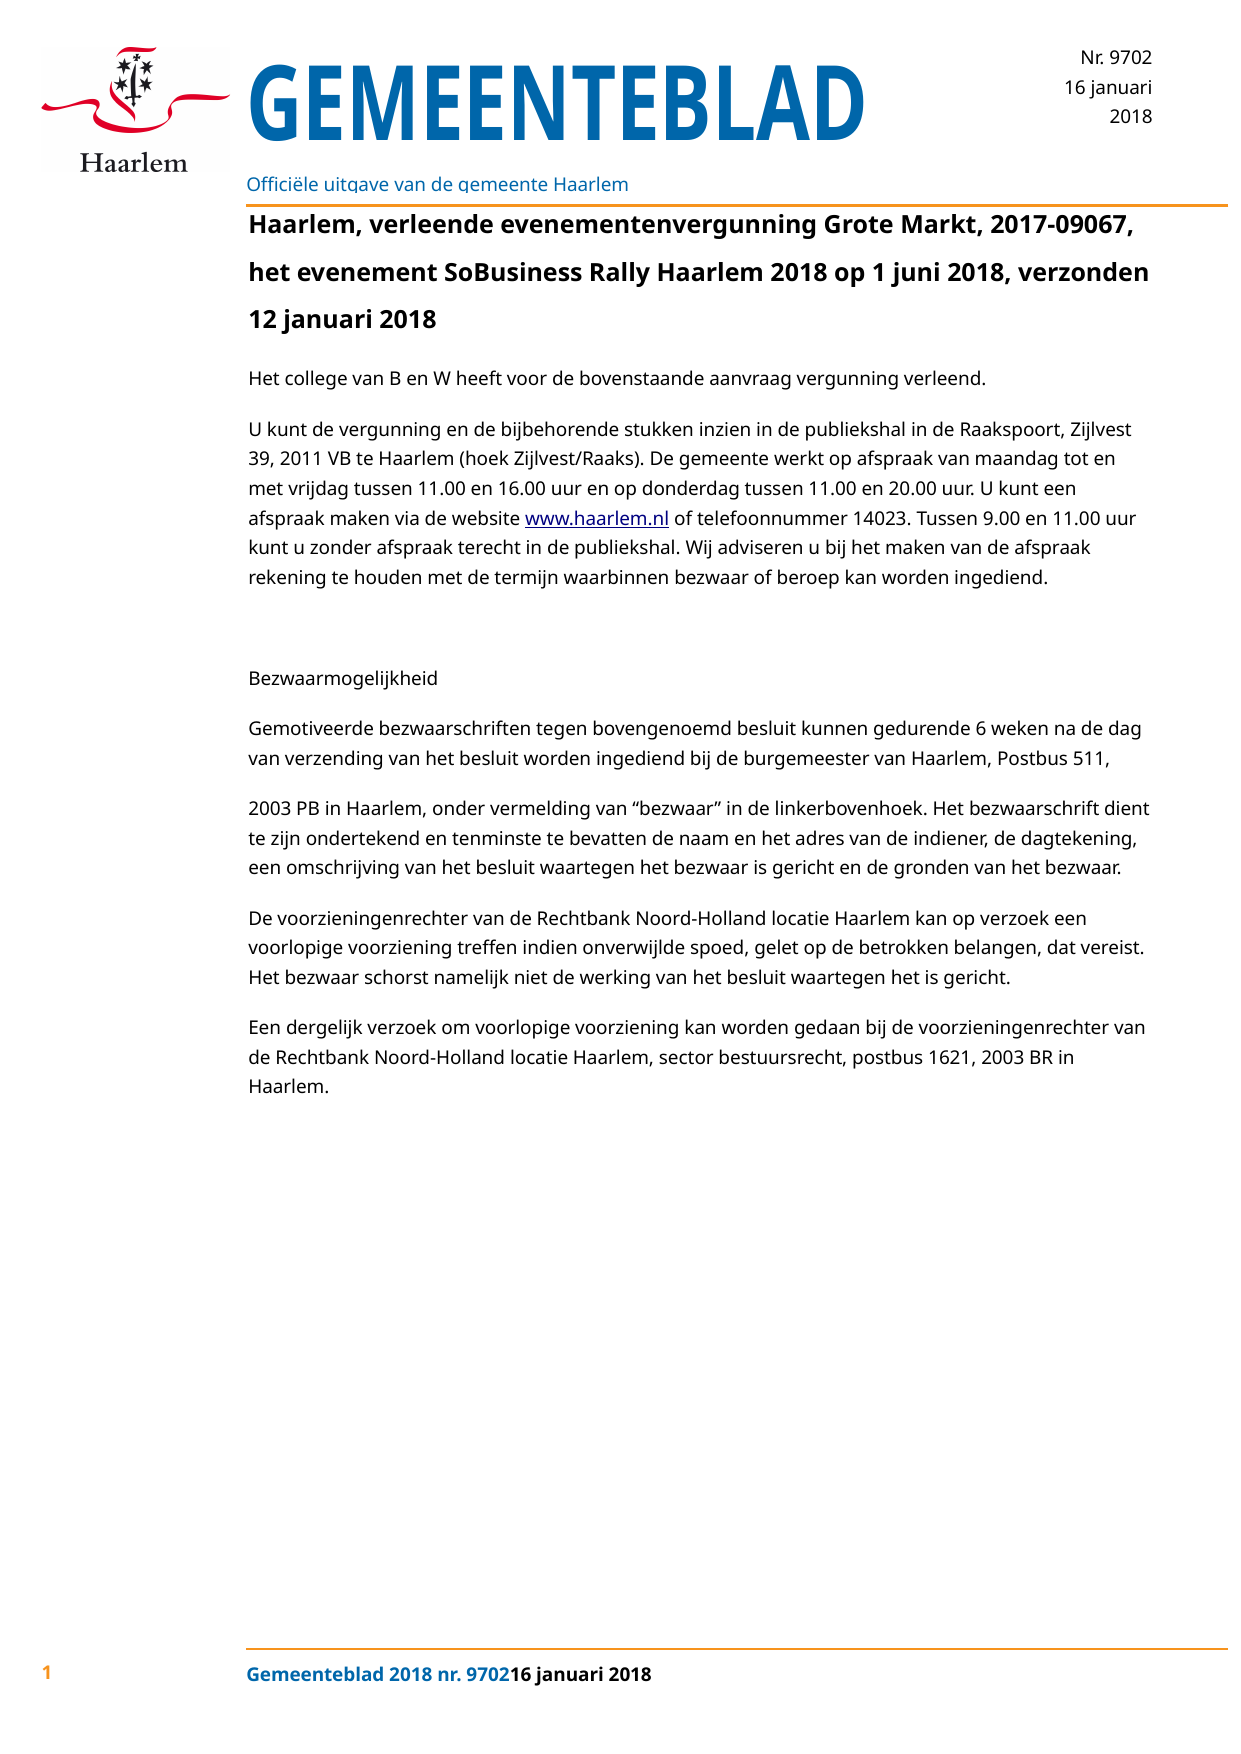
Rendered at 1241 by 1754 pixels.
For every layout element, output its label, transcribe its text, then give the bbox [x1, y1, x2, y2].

picture [41, 47, 231, 172]
text De voorzieningenrechter van de Rechtbank Noord-Holland locatie Haarlem kan op verzoek een voorlopige voorziening treffen indien onverwijlde spoed, gelet op de betrokken belangen, dat vereist. Het bezwaar schorst namelijk niet de werking van het besluit waartegen het is gericht. [248, 905, 1152, 989]
text Gemotiveerde bezwaarschriften tegen bovengenoemd besluit kunnen gedurende 6 weken na de dag van verzending van het besluit worden ingediend bij de burgemeester van Haarlem, Postbus 511, [248, 715, 1152, 770]
text Haarlem, verleende evenementenvergunning Grote Markt, 2017-09067, het evenement SoBusiness Rally Haarlem 2018 op 1 juni 2018, verzonden 12 januari 2018 [248, 207, 1152, 336]
text Bezwaarmogelijkheid [248, 665, 1152, 690]
text Een dergelijk verzoek om voorlopige voorziening kan worden gedaan bij de voorzieningenrechter van de Rechtbank Noord-Holland locatie Haarlem, sector bestuursrecht, postbus 1621, 2003 BR in Haarlem. [248, 1014, 1152, 1099]
text U kunt de vergunning en de bijbehorende stukken inzien in de publiekshal in de Raakspoort, Zijlvest 39, 2011 VB te Haarlem (hoek Zijlvest/Raaks). De gemeente werkt op afspraak van maandag tot en met vrijdag tussen 11.00 en 16.00 uur en op donderdag tussen 11.00 en 20.00 uur. U kunt een afspraak maken via de website www.haarlem.nl of telefoonnummer 14023. Tussen 9.00 en 11.00 uur kunt u zonder afspraak terecht in de publiekshal. Wij adviseren u bij het maken van de afspraak rekening te houden met de termijn waarbinnen bezwaar of beroep kan worden ingediend. [248, 416, 1152, 589]
text 2003 PB in Haarlem, onder vermelding van “bezwaar” in de linkerbovenhoek. Het bezwaarschrift dient te zijn ondertekend en tenminste te bevatten de naam en het adres van de indiener, de dagtekening, een omschrijving van het besluit waartegen het bezwaar is gericht en de gronden van het bezwaar. [248, 795, 1152, 880]
text Het college van B en W heeft voor de bovenstaande aanvraag vergunning verleend. [248, 366, 1152, 391]
